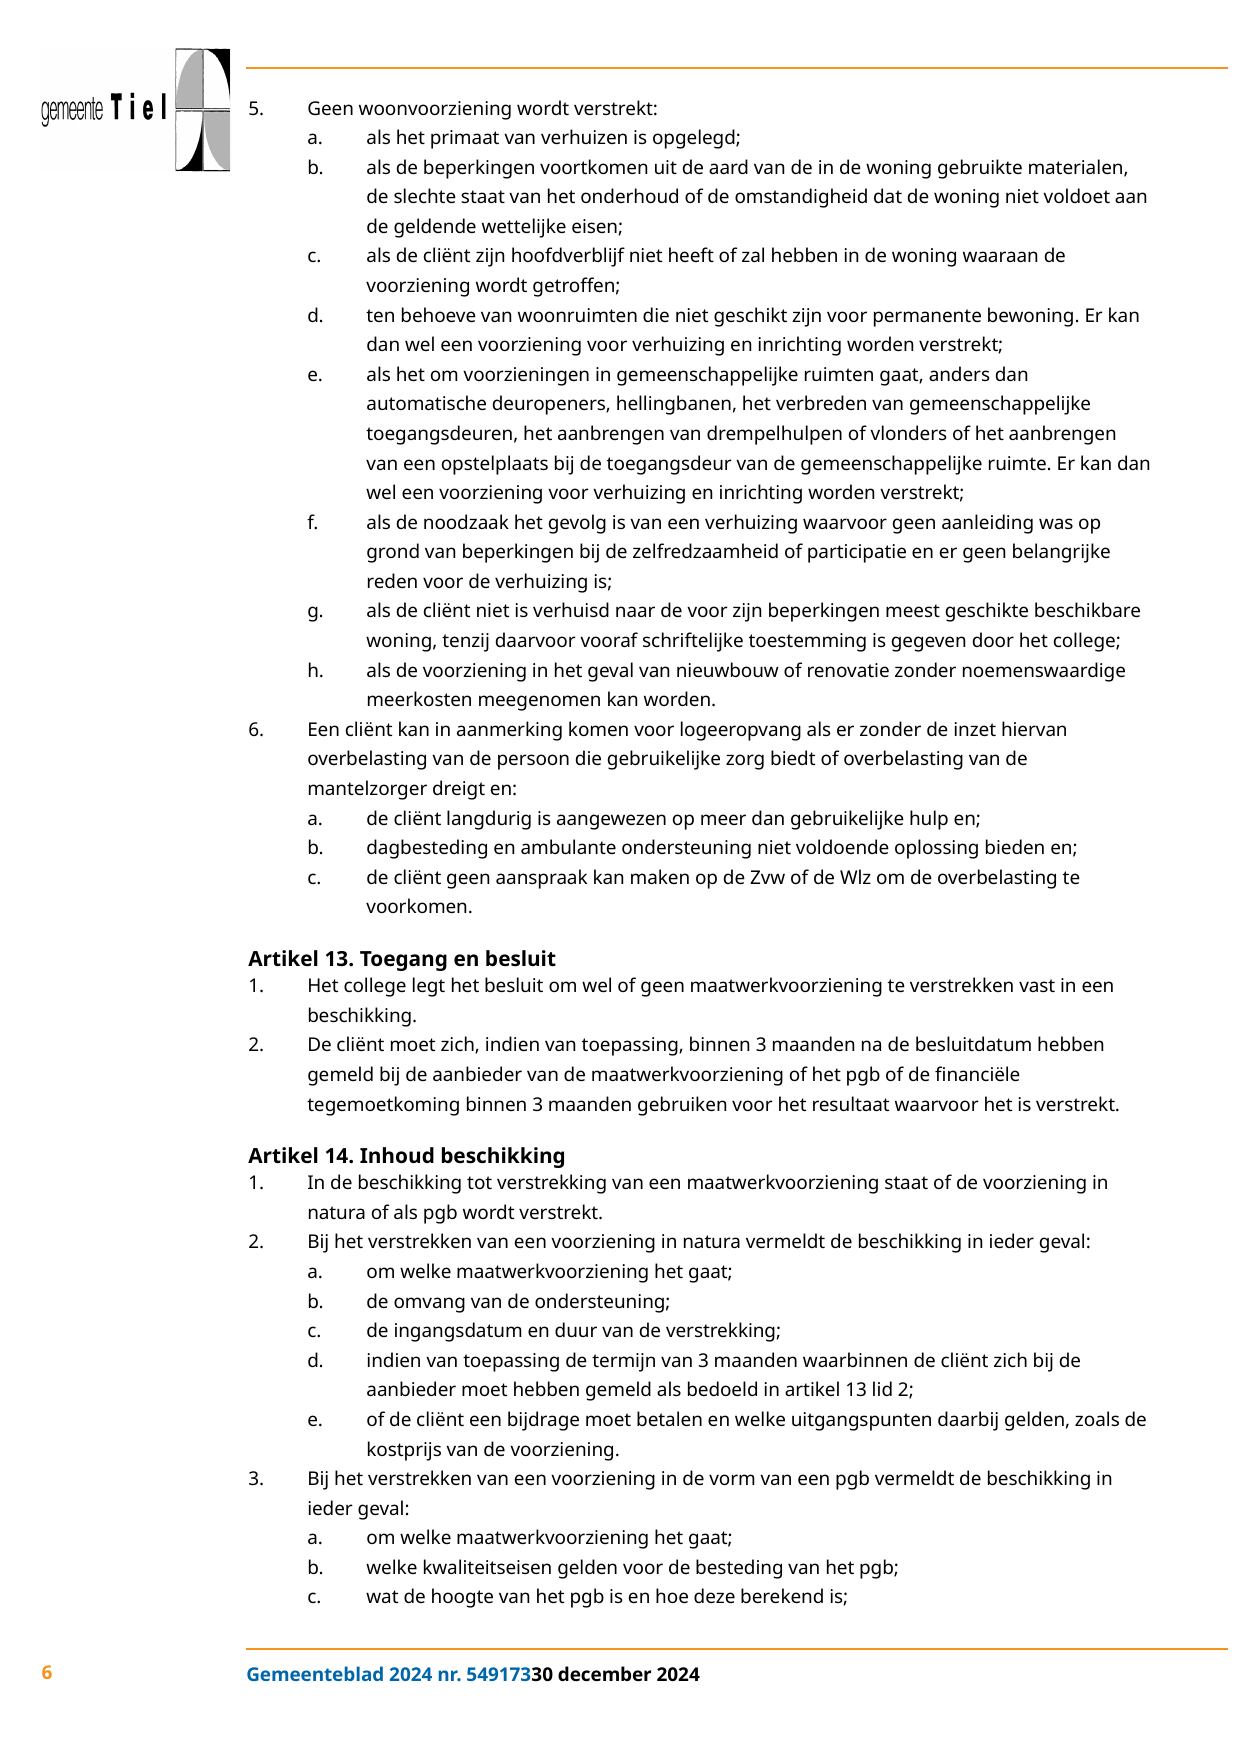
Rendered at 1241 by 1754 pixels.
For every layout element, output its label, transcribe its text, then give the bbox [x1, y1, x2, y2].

list als de cliënt zijn hoofdverblijf niet heeft of zal hebben in de woning waaraan de voorziening wordt getroffen; [307, 243, 1152, 298]
list als de beperkingen voortkomen uit de aard van de in de woning gebruikte materialen, de slechte staat van het onderhoud of de omstandigheid dat de woning niet voldoet aan de geldende wettelijke eisen; [307, 154, 1152, 239]
list ten behoeve van woonruimten die niet geschikt zijn voor permanente bewoning. Er kan dan wel een voorziening voor verhuizing en inrichting worden verstrekt; [307, 302, 1152, 357]
list De cliënt moet zich, indien van toepassing, binnen 3 maanden na de besluitdatum hebben gemeld bij de aanbieder van de maatwerkvoorziening of het pgb of de financiële tegemoetkoming binnen 3 maanden gebruiken voor het resultaat waarvoor het is verstrekt. [248, 1032, 1152, 1116]
list wat de hoogte van het pgb is en hoe deze berekend is; [307, 1584, 1152, 1609]
list Het college legt het besluit om wel of geen maatwerkvoorziening te verstrekken vast in een beschikking. [248, 972, 1152, 1028]
list als de cliënt niet is verhuisd naar de voor zijn beperkingen meest geschikte beschikbare woning, tenzij daarvoor vooraf schriftelijke toestemming is gegeven door het college; [307, 598, 1152, 653]
list de cliënt langdurig is aangewezen op meer dan gebruikelijke hulp en; [307, 805, 1152, 831]
list om welke maatwerkvoorziening het gaat; [307, 1524, 1152, 1550]
list om welke maatwerkvoorziening het gaat; [307, 1258, 1152, 1284]
list als het om voorzieningen in gemeenschappelijke ruimten gaat, anders dan automatische deuropeners, hellingbanen, het verbreden van gemeenschappelijke toegangsdeuren, het aanbrengen van drempelhulpen of vlonders of het aanbrengen van een opstelplaats bij de toegangsdeur van de gemeenschappelijke ruimte. Er kan dan wel een voorziening voor verhuizing en inrichting worden verstrekt; [307, 361, 1152, 505]
list Bij het verstrekken van een voorziening in de vorm van een pgb vermeldt de beschikking in ieder geval: [248, 1465, 1152, 1521]
text Artikel 14. Inhoud beschikking [248, 1141, 1152, 1169]
list de omvang van de ondersteuning; [307, 1288, 1152, 1314]
list dagbesteding en ambulante ondersteuning niet voldoende oplossing bieden en; [307, 834, 1152, 860]
text Artikel 13. Toegang en besluit [248, 944, 1152, 972]
list als het primaat van verhuizen is opgelegd; [307, 124, 1152, 150]
list de ingangsdatum en duur van de verstrekking; [307, 1317, 1152, 1343]
list of de cliënt een bijdrage moet betalen en welke uitgangspunten daarbij gelden, zoals de kostprijs van de voorziening. [307, 1406, 1152, 1462]
list Geen woonvoorziening wordt verstrekt: [248, 95, 1152, 121]
picture [41, 47, 231, 172]
list als de noodzaak het gevolg is van een verhuizing waarvoor geen aanleiding was op grond van beperkingen bij de zelfredzaamheid of participatie en er geen belangrijke reden voor de verhuizing is; [307, 509, 1152, 594]
list Bij het verstrekken van een voorziening in natura vermeldt de beschikking in ieder geval: [248, 1229, 1152, 1254]
list Een cliënt kan in aanmerking komen voor logeeropvang als er zonder de inzet hiervan overbelasting van de persoon die gebruikelijke zorg biedt of overbelasting van de mantelzorger dreigt en: [248, 716, 1152, 801]
list In de beschikking tot verstrekking van een maatwerkvoorziening staat of de voorziening in natura of als pgb wordt verstrekt. [248, 1169, 1152, 1225]
list indien van toepassing de termijn van 3 maanden waarbinnen de cliënt zich bij de aanbieder moet hebben gemeld als bedoeld in artikel 13 lid 2; [307, 1347, 1152, 1402]
list welke kwaliteitseisen gelden voor de besteding van het pgb; [307, 1554, 1152, 1580]
list als de voorziening in het geval van nieuwbouw of renovatie zonder noemenswaardige meerkosten meegenomen kan worden. [307, 657, 1152, 712]
list de cliënt geen aanspraak kan maken op de Zvw of de Wlz om de overbelasting te voorkomen. [307, 864, 1152, 919]
